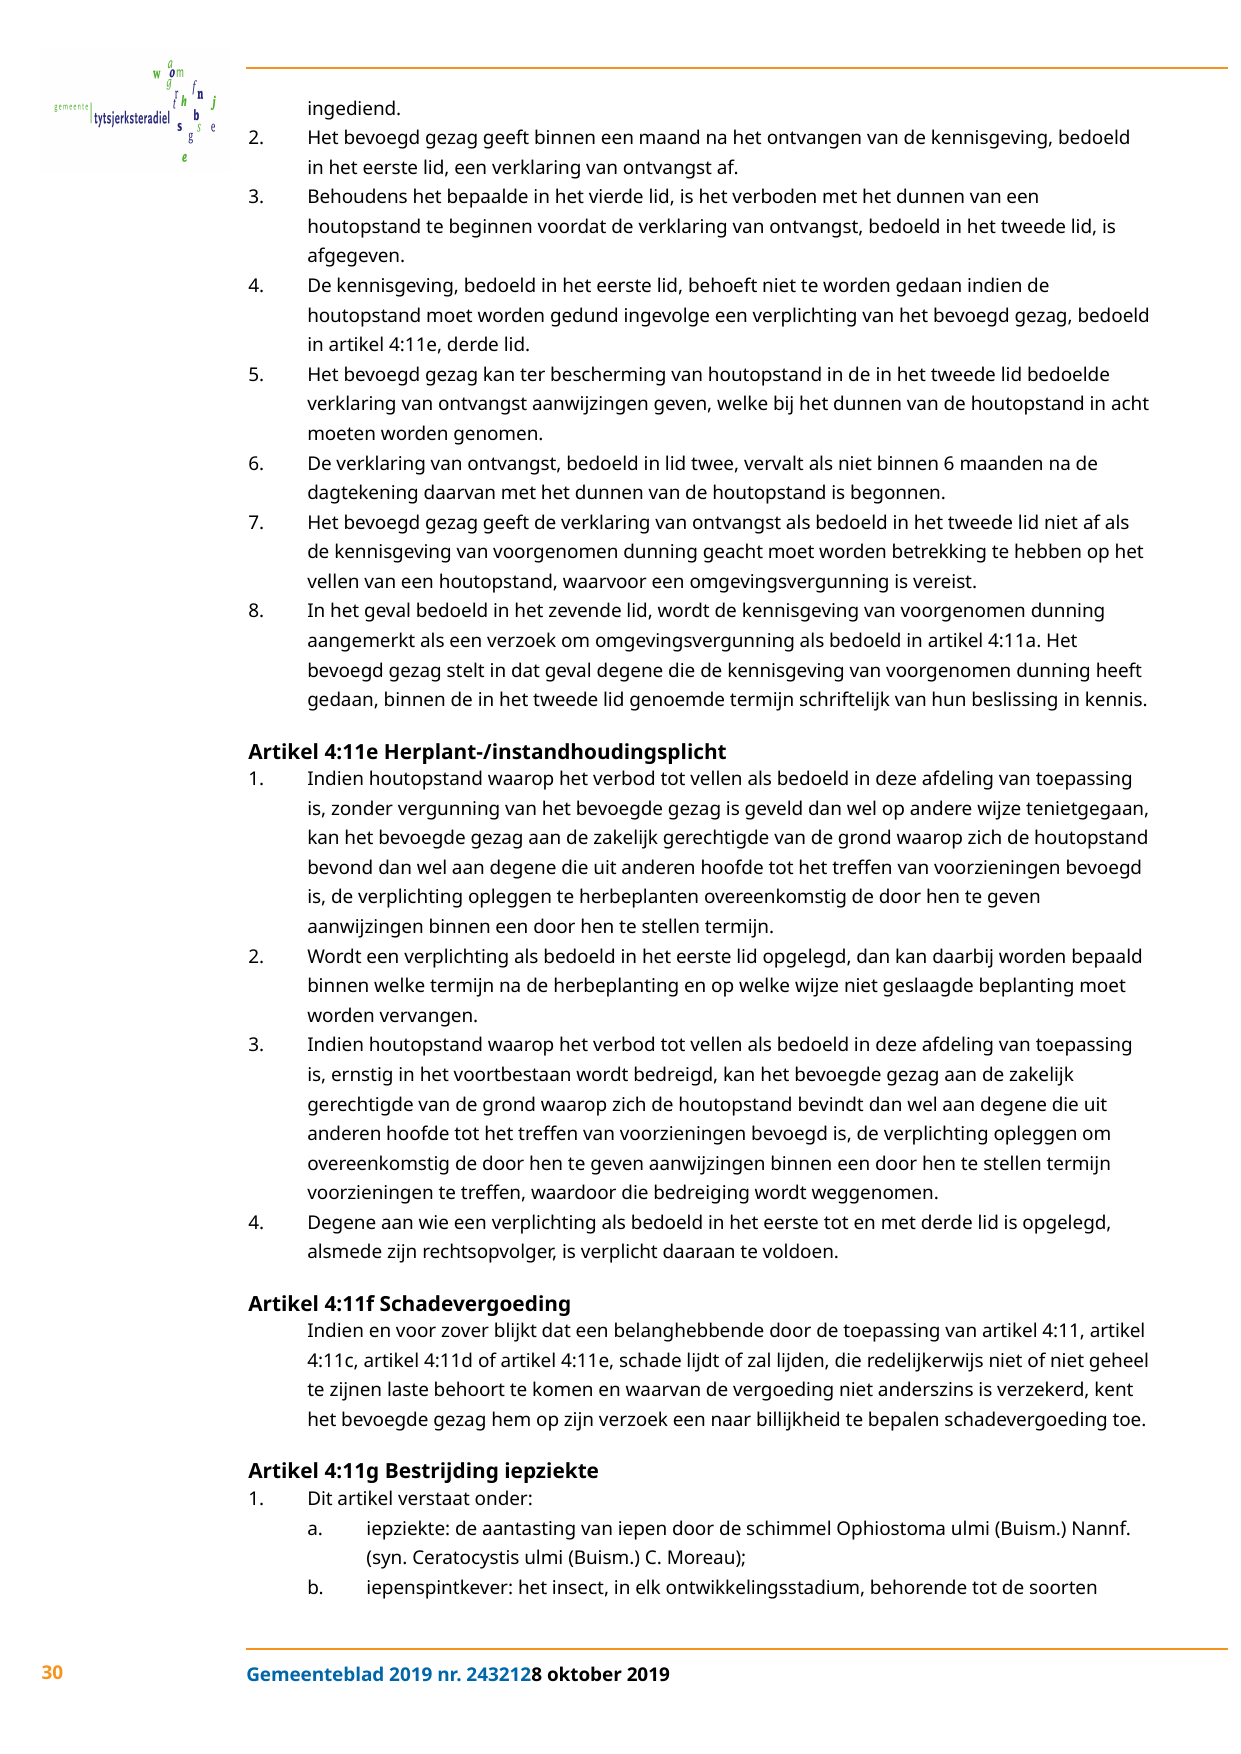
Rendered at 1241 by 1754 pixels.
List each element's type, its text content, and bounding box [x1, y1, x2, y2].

list De kennisgeving, bedoeld in het eerste lid, behoeft niet te worden gedaan indien de houtopstand moet worden gedund ingevolge een verplichting van het bevoegd gezag, bedoeld in artikel 4:11e, derde lid. [248, 272, 1152, 357]
list iepziekte: de aantasting van iepen door de schimmel Ophiostoma ulmi (Buism.) Nannf. (syn. Ceratocystis ulmi (Buism.) C. Moreau); [307, 1515, 1152, 1570]
picture [41, 47, 231, 172]
list Behoudens het bepaalde in het vierde lid, is het verboden met het dunnen van een houtopstand te beginnen voordat de verklaring van ontvangst, bedoeld in het tweede lid, is afgegeven. [248, 183, 1152, 268]
list ingediend. [248, 95, 1152, 121]
list Het bevoegd gezag kan ter bescherming van houtopstand in de in het tweede lid bedoelde verklaring van ontvangst aanwijzingen geven, welke bij het dunnen van de houtopstand in acht moeten worden genomen. [248, 361, 1152, 446]
list Het bevoegd gezag geeft de verklaring van ontvangst als bedoeld in het tweede lid niet af als de kennisgeving van voorgenomen dunning geacht moet worden betrekking te hebben op het vellen van een houtopstand, waarvoor een omgevingsvergunning is vereist. [248, 509, 1152, 594]
list Wordt een verplichting als bedoeld in het eerste lid opgelegd, dan kan daarbij worden bepaald binnen welke termijn na de herbeplanting en op welke wijze niet geslaagde beplanting moet worden vervangen. [248, 943, 1152, 1028]
list iepenspintkever: het insect, in elk ontwikkelingsstadium, behorende tot de soorten [307, 1574, 1152, 1599]
text Artikel 4:11e Herplant-/instandhoudingsplicht [248, 737, 1152, 765]
list Indien en voor zover blijkt dat een belanghebbende door de toepassing van artikel 4:11, artikel 4:11c, artikel 4:11d of artikel 4:11e, schade lijdt of zal lijden, die redelijkerwijs niet of niet geheel te zijnen laste behoort te komen en waarvan de vergoeding niet anderszins is verzekerd, kent het bevoegde gezag hem op zijn verzoek een naar billijkheid te bepalen schadevergoeding toe. [248, 1317, 1152, 1432]
list De verklaring van ontvangst, bedoeld in lid twee, vervalt als niet binnen 6 maanden na de dagtekening daarvan met het dunnen van de houtopstand is begonnen. [248, 450, 1152, 505]
list Degene aan wie een verplichting als bedoeld in het eerste tot en met derde lid is opgelegd, alsmede zijn rechtsopvolger, is verplicht daaraan te voldoen. [248, 1209, 1152, 1264]
text Artikel 4:11f Schadevergoeding [248, 1289, 1152, 1317]
list Indien houtopstand waarop het verbod tot vellen als bedoeld in deze afdeling van toepassing is, ernstig in het voortbestaan wordt bedreigd, kan het bevoegde gezag aan de zakelijk gerechtigde van de grond waarop zich de houtopstand bevindt dan wel aan degene die uit anderen hoofde tot het treffen van voorzieningen bevoegd is, de verplichting opleggen om overeenkomstig de door hen te geven aanwijzingen binnen een door hen te stellen termijn voorzieningen te treffen, waardoor die bedreiging wordt weggenomen. [248, 1032, 1152, 1205]
list Het bevoegd gezag geeft binnen een maand na het ontvangen van de kennisgeving, bedoeld in het eerste lid, een verklaring van ontvangst af. [248, 124, 1152, 180]
list Dit artikel verstaat onder: [248, 1485, 1152, 1511]
list Indien houtopstand waarop het verbod tot vellen als bedoeld in deze afdeling van toepassing is, zonder vergunning van het bevoegde gezag is geveld dan wel op andere wijze tenietgegaan, kan het bevoegde gezag aan de zakelijk gerechtigde van de grond waarop zich de houtopstand bevond dan wel aan degene die uit anderen hoofde tot het treffen van voorzieningen bevoegd is, de verplichting opleggen te herbeplanten overeenkomstig de door hen te geven aanwijzingen binnen een door hen te stellen termijn. [248, 765, 1152, 939]
text Artikel 4:11g Bestrijding iepziekte [248, 1457, 1152, 1485]
list In het geval bedoeld in het zevende lid, wordt de kennisgeving van voorgenomen dunning aangemerkt als een verzoek om omgevingsvergunning als bedoeld in artikel 4:11a. Het bevoegd gezag stelt in dat geval degene die de kennisgeving van voorgenomen dunning heeft gedaan, binnen de in het tweede lid genoemde termijn schriftelijk van hun beslissing in kennis. [248, 598, 1152, 712]
